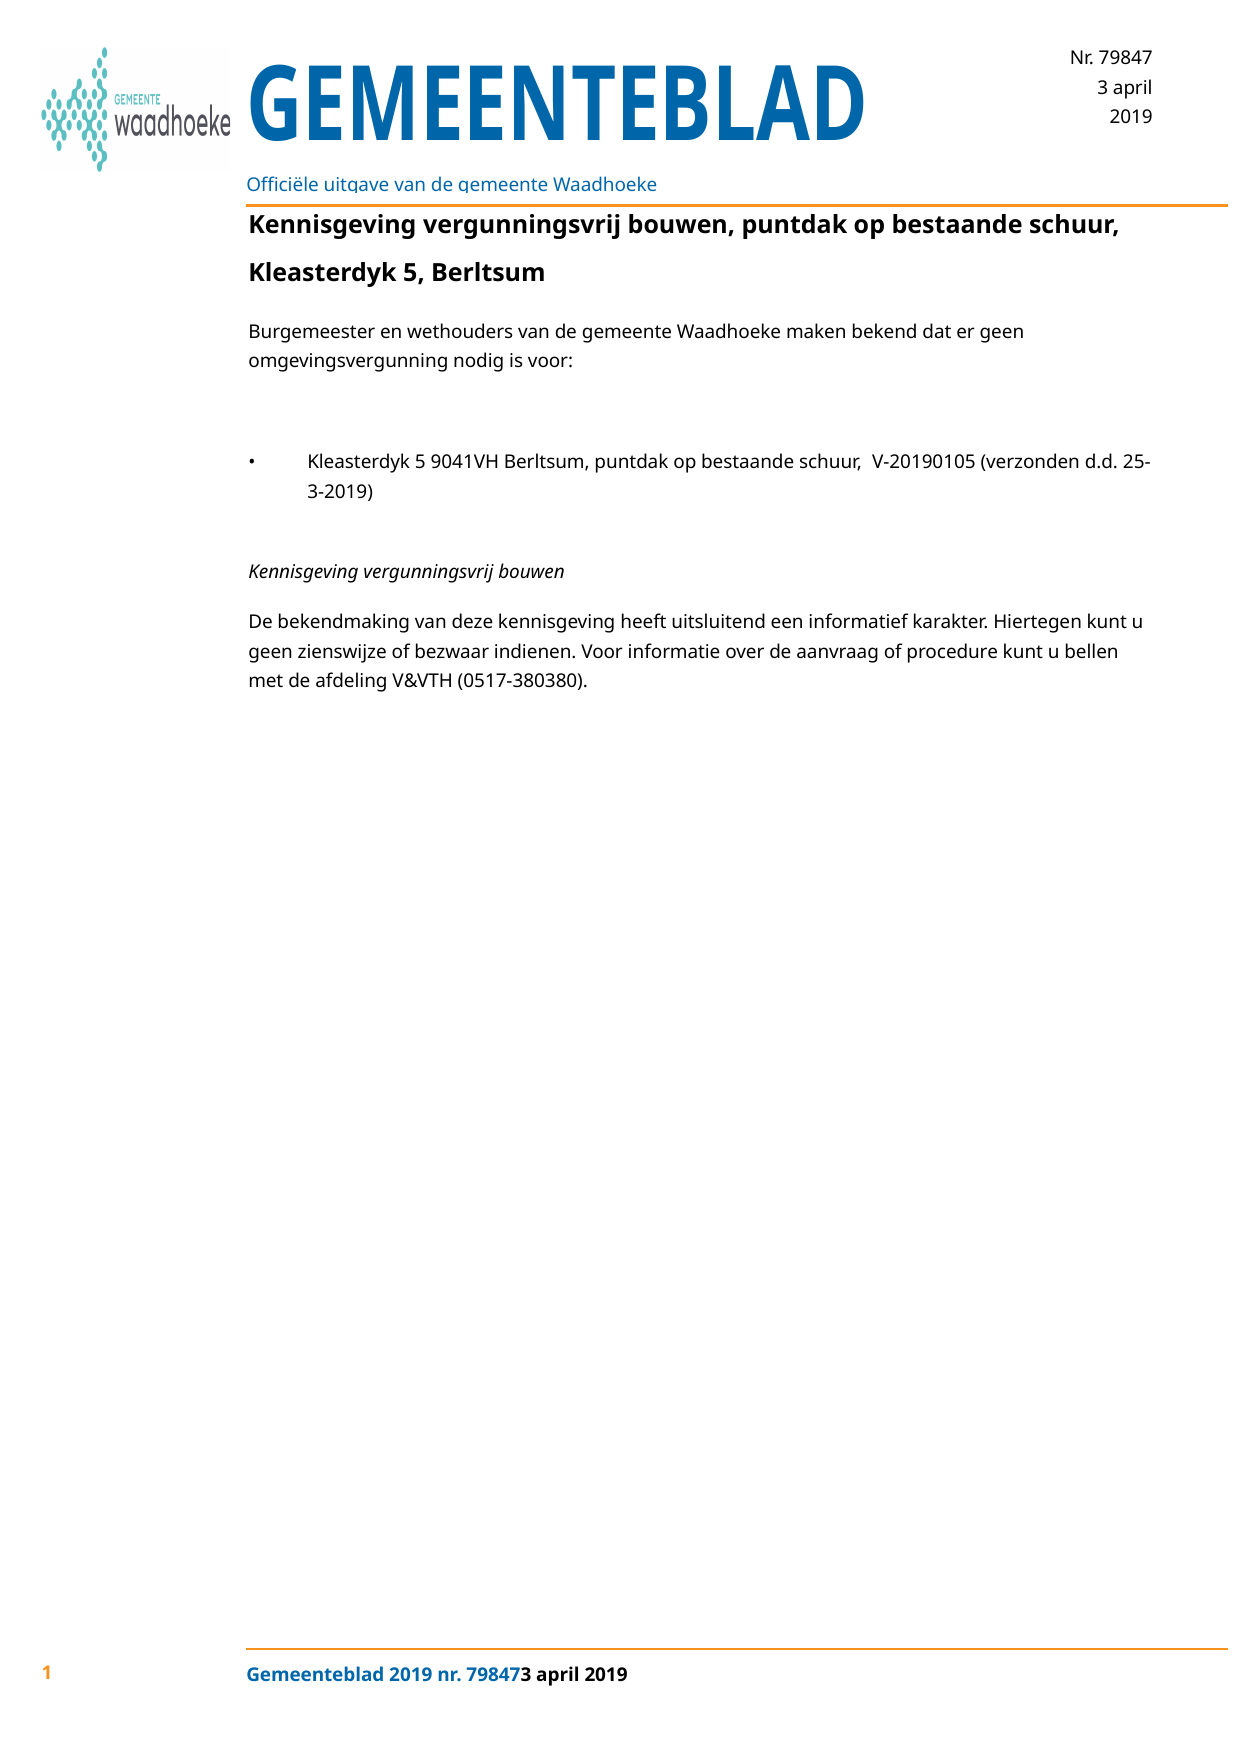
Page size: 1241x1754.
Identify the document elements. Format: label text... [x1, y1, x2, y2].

picture [41, 47, 231, 172]
text Burgemeester en wethouders van de gemeente Waadhoeke maken bekend dat er geen omgevingsvergunning nodig is voor: [248, 318, 1152, 373]
text Kennisgeving vergunningsvrij bouwen [248, 558, 1152, 584]
list Kleasterdyk 5 9041VH Berltsum, puntdak op bestaande schuur, V-20190105 (verzonden d.d. 25-3-2019) [248, 448, 1152, 504]
text Kennisgeving vergunningsvrij bouwen, puntdak op bestaande schuur, Kleasterdyk 5, Berltsum [248, 207, 1152, 288]
text De bekendmaking van deze kennisgeving heeft uitsluitend een informatief karakter. Hiertegen kunt u geen zienswijze of bezwaar indienen. Voor informatie over de aanvraag of procedure kunt u bellen met de afdeling V&VTH (0517-380380). [248, 608, 1152, 693]
